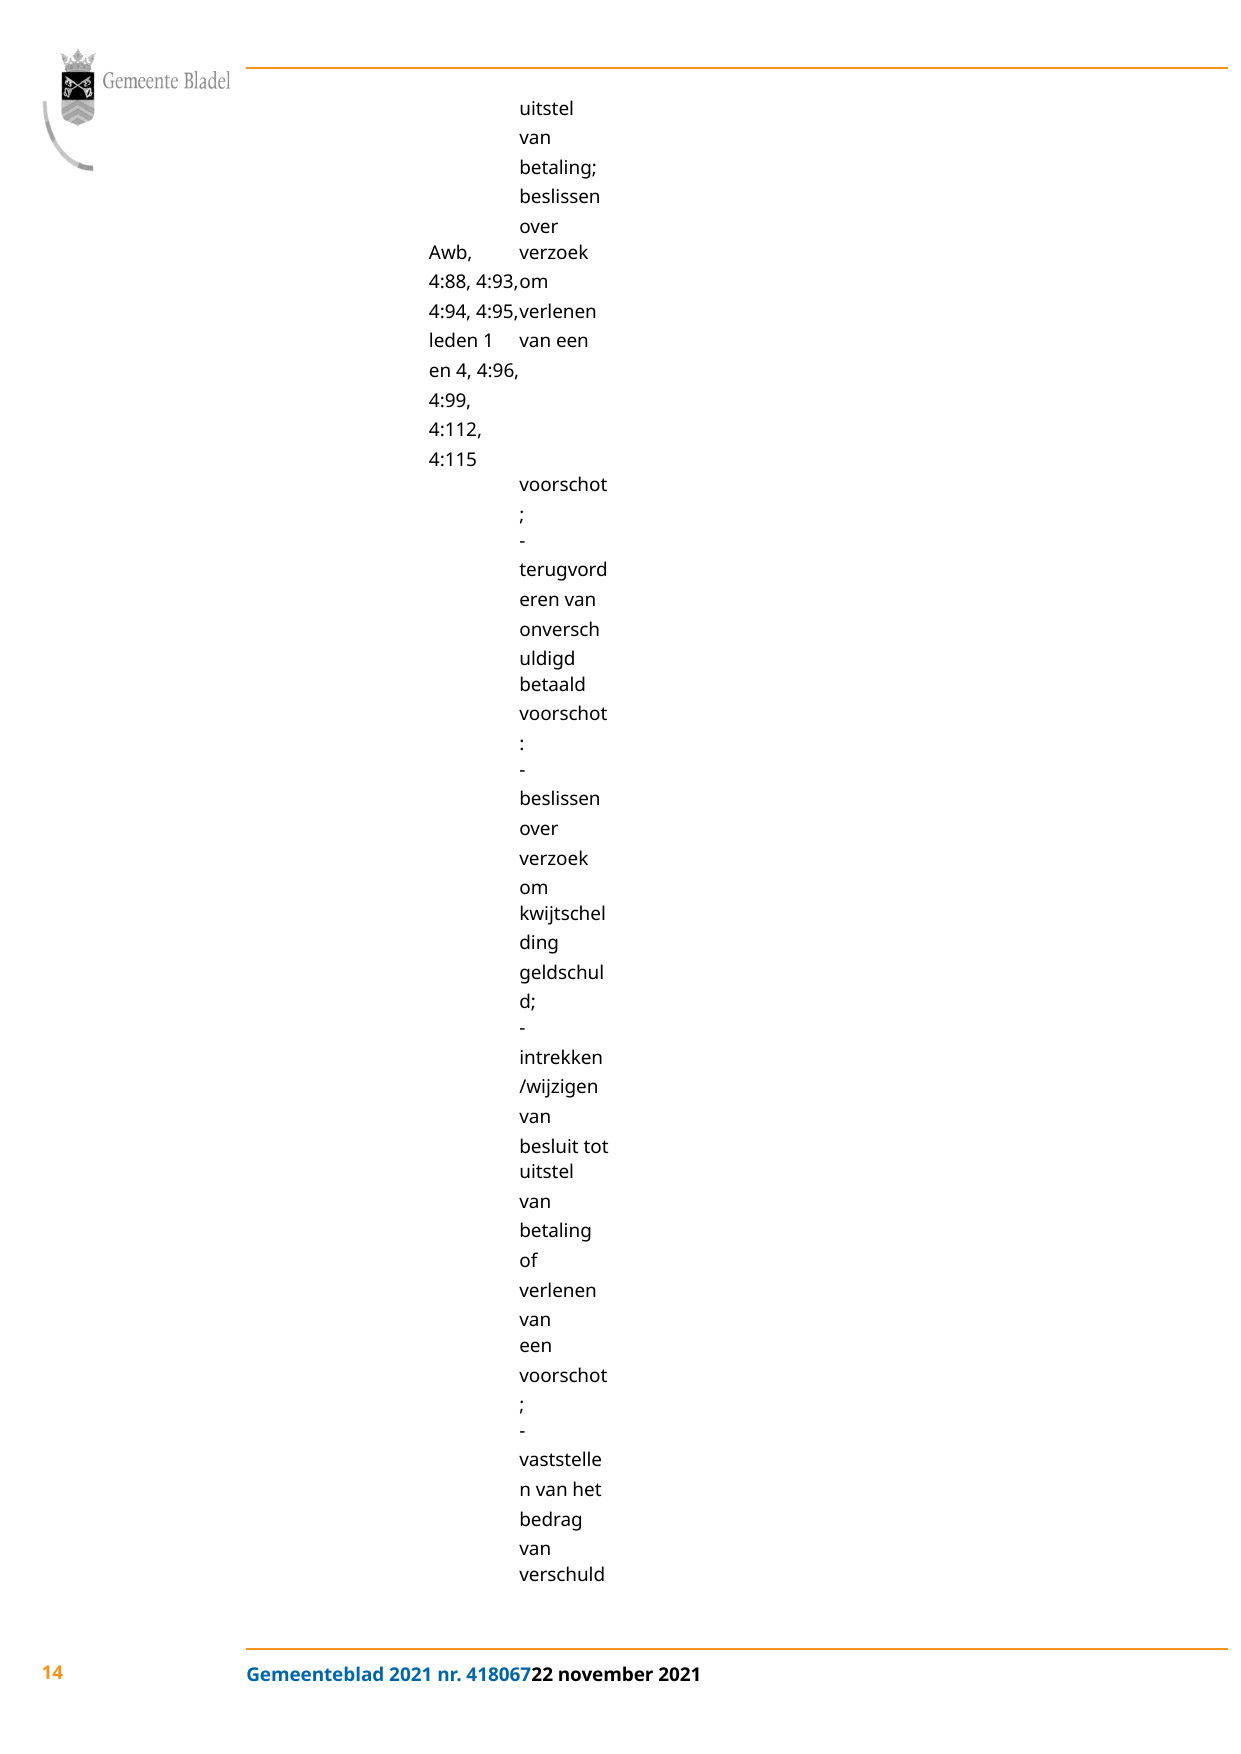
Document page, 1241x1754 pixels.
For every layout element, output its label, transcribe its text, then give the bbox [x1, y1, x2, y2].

table_cell uitstel van betaling; beslissen over [519, 95, 609, 239]
table_cell [429, 1159, 519, 1332]
table_cell [971, 1332, 1061, 1417]
table_cell [429, 1417, 519, 1561]
table_cell [971, 1159, 1061, 1332]
table_cell [971, 95, 1061, 239]
table_cell - terugvorderen van onverschuldigd [519, 527, 609, 671]
table_cell [1061, 1159, 1152, 1332]
table_cell [700, 95, 790, 1587]
table_cell - vaststellen van het bedrag van [519, 1417, 609, 1561]
table_cell verschuld [519, 1561, 609, 1587]
table_cell [971, 756, 1061, 900]
table_cell [790, 95, 881, 1587]
table_cell [429, 671, 519, 756]
table_cell een voorschot; [519, 1332, 609, 1417]
table_cell kwijtschelding geldschuld; [519, 900, 609, 1014]
table_cell [429, 527, 519, 671]
table_cell [1061, 527, 1152, 671]
table_cell [429, 1332, 519, 1417]
table_cell [429, 1561, 519, 1587]
table_cell [971, 1015, 1061, 1158]
table_cell - intrekken/wijzigen van besluit tot [519, 1015, 609, 1158]
table_cell - beslissen over verzoek om [519, 756, 609, 900]
table_cell [971, 1417, 1061, 1561]
table_cell [429, 1015, 519, 1158]
table_cell Awb, 4:88, 4:93, 4:94, 4:95, leden 1 en 4, 4:96, 4:99, 4:112, 4:115 [429, 239, 519, 472]
table_cell [429, 95, 519, 239]
table_cell [429, 900, 519, 1014]
table_cell [1061, 1332, 1152, 1417]
table_cell [1061, 1561, 1152, 1587]
table_cell [971, 671, 1061, 756]
table_cell [1061, 1417, 1152, 1561]
table_cell [1061, 472, 1152, 527]
table_cell [1061, 239, 1152, 472]
table_cell [338, 95, 429, 1587]
table_cell [1061, 900, 1152, 1014]
table_cell [1061, 756, 1152, 900]
table_cell [429, 756, 519, 900]
table_cell betaald voorschot: [519, 671, 609, 756]
table_cell uitstel van betaling of verlenen van [519, 1159, 609, 1332]
table_cell [971, 527, 1061, 671]
table_cell [609, 95, 700, 1587]
table_cell [429, 472, 519, 527]
table_cell voorschot; [519, 472, 609, 527]
table_cell [971, 472, 1061, 527]
table_cell [971, 1561, 1061, 1587]
table_cell [971, 900, 1061, 1014]
picture [41, 47, 231, 172]
table_cell [881, 95, 971, 1587]
table_cell verzoek om verlenen van een [519, 239, 609, 472]
table_cell [248, 95, 338, 1587]
table_cell [1061, 95, 1152, 239]
table_cell [1061, 671, 1152, 756]
table_cell [1061, 1015, 1152, 1158]
table_cell [971, 239, 1061, 472]
